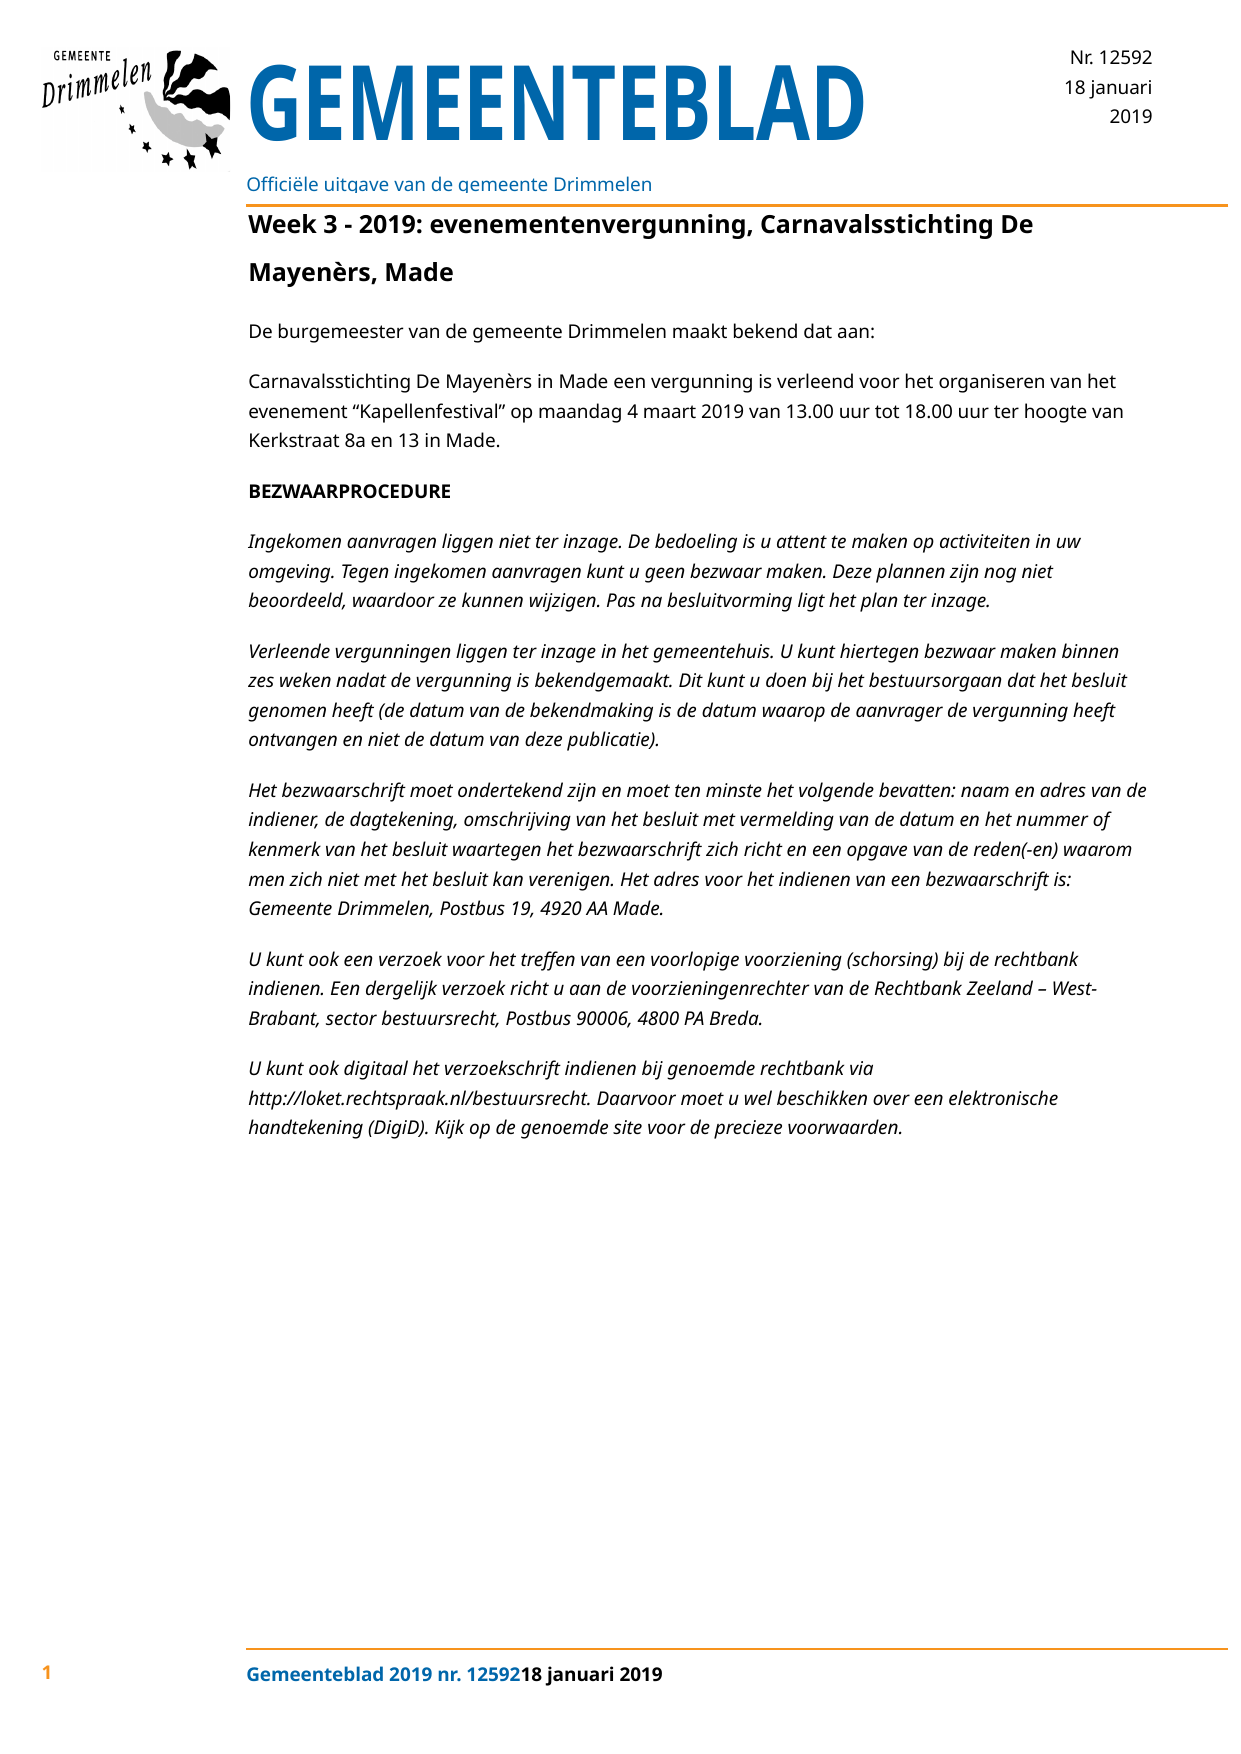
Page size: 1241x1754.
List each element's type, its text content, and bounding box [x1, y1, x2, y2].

picture [41, 47, 231, 172]
text Week 3 - 2019: evenementenvergunning, Carnavalsstichting De Mayenèrs, Made [248, 207, 1152, 288]
text De burgemeester van de gemeente Drimmelen maakt bekend dat aan: [248, 318, 1152, 344]
text U kunt ook digitaal het verzoekschrift indienen bij genoemde rechtbank via http://loket.rechtspraak.nl/bestuursrecht. Daarvoor moet u wel beschikken over een elektronische handtekening (DigiD). Kijk op de genoemde site voor de precieze voorwaarden. [248, 1055, 1152, 1140]
text U kunt ook een verzoek voor het treffen van een voorlopige voorziening (schorsing) bij de rechtbank indienen. Een dergelijk verzoek richt u aan de voorzieningenrechter van de Rechtbank Zeeland – West-Brabant, sector bestuursrecht, Postbus 90006, 4800 PA Breda. [248, 946, 1152, 1031]
text Het bezwaarschrift moet ondertekend zijn en moet ten minste het volgende bevatten: naam en adres van de indiener, de dagtekening, omschrijving van het besluit met vermelding van de datum en het nummer of kenmerk van het besluit waartegen het bezwaarschrift zich richt en een opgave van de reden(-en) waarom men zich niet met het besluit kan verenigen. Het adres voor het indienen van een bezwaarschrift is: Gemeente Drimmelen, Postbus 19, 4920 AA Made. [248, 777, 1152, 921]
text Ingekomen aanvragen liggen niet ter inzage. De bedoeling is u attent te maken op activiteiten in uw omgeving. Tegen ingekomen aanvragen kunt u geen bezwaar maken. Deze plannen zijn nog niet beoordeeld, waardoor ze kunnen wijzigen. Pas na besluitvorming ligt het plan ter inzage. [248, 528, 1152, 613]
text BEZWAARPROCEDURE [248, 478, 1152, 504]
text Carnavalsstichting De Mayenèrs in Made een vergunning is verleend voor het organiseren van het evenement “Kapellenfestival” op maandag 4 maart 2019 van 13.00 uur tot 18.00 uur ter hoogte van Kerkstraat 8a en 13 in Made. [248, 368, 1152, 453]
text Verleende vergunningen liggen ter inzage in het gemeentehuis. U kunt hiertegen bezwaar maken binnen zes weken nadat de vergunning is bekendgemaakt. Dit kunt u doen bij het bestuursorgaan dat het besluit genomen heeft (de datum van de bekendmaking is de datum waarop de aanvrager de vergunning heeft ontvangen en niet de datum van deze publicatie). [248, 638, 1152, 752]
